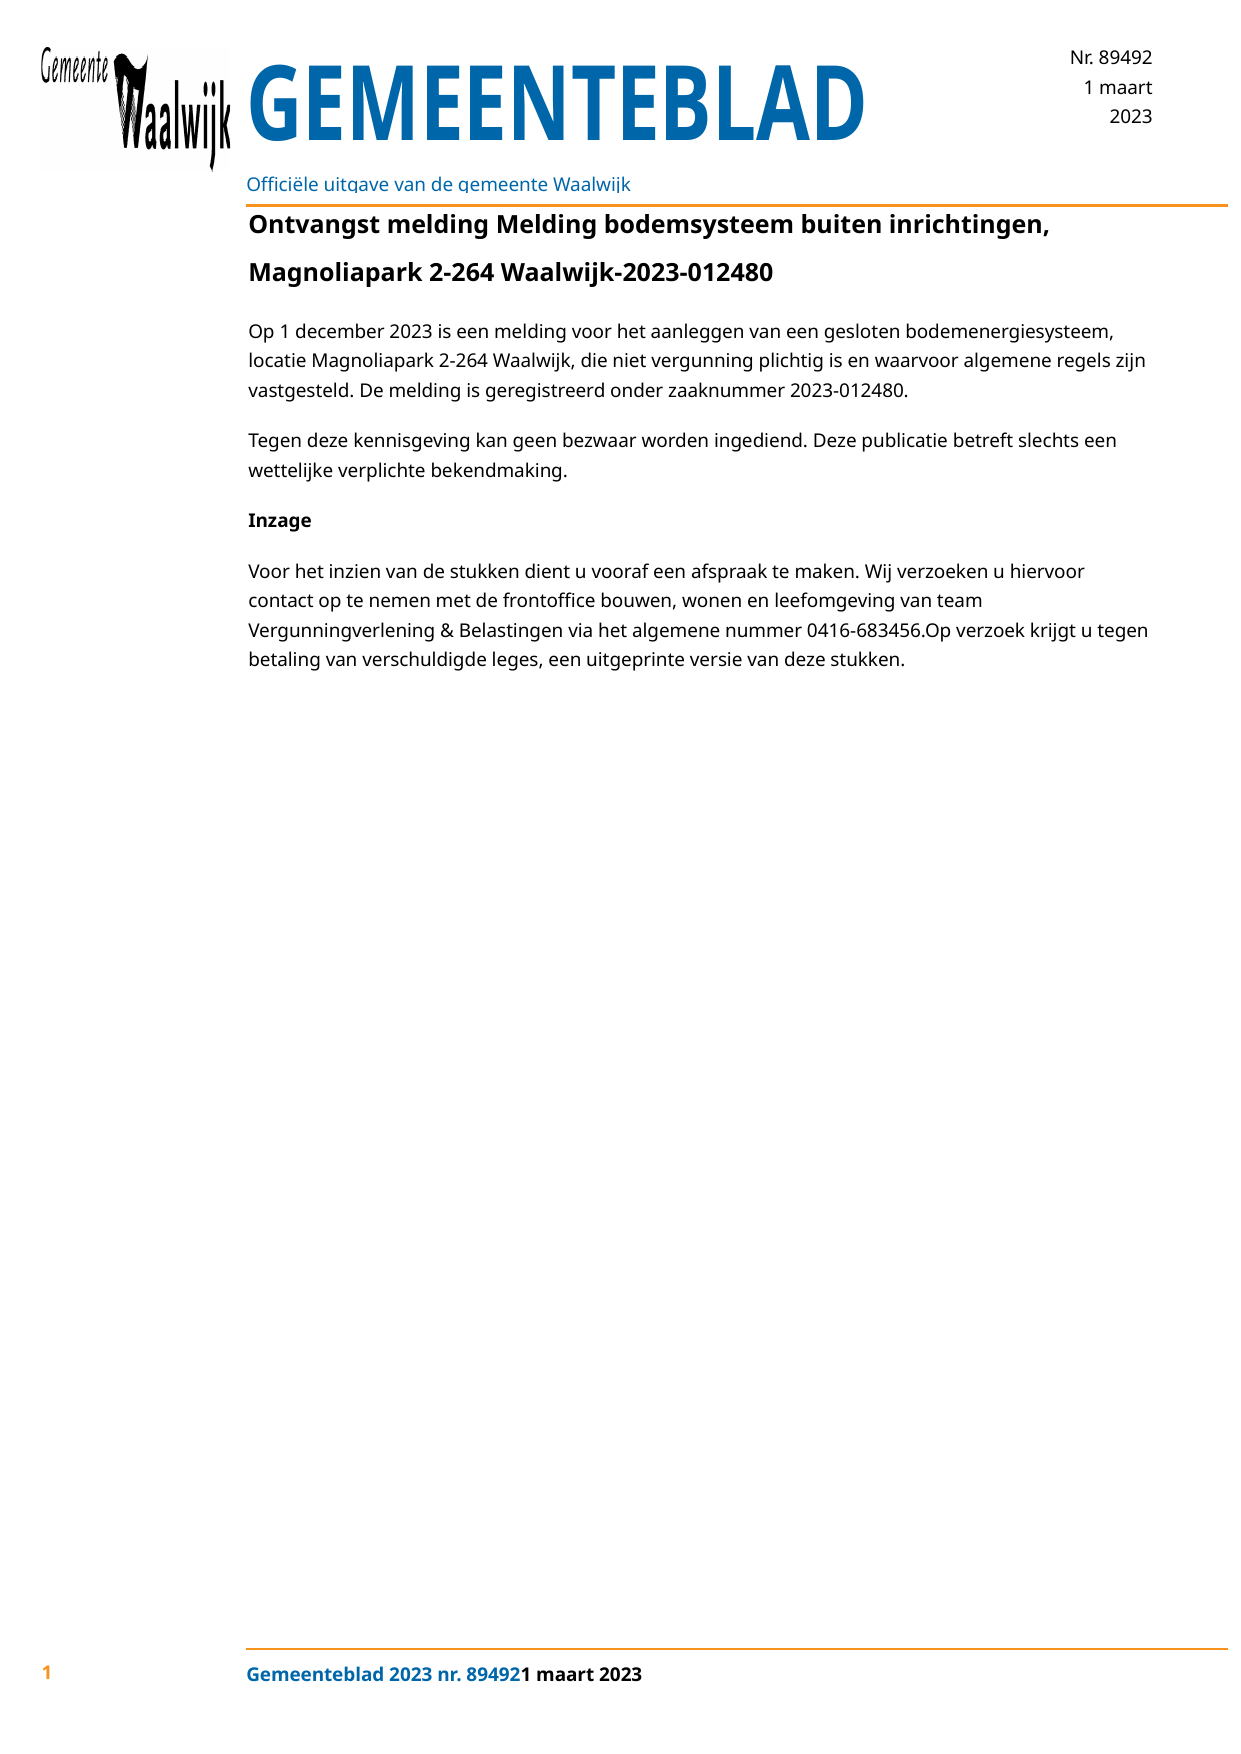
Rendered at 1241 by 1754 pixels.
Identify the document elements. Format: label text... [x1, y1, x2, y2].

text Ontvangst melding Melding bodemsysteem buiten inrichtingen, Magnoliapark 2-264 Waalwijk-2023-012480 [248, 207, 1152, 288]
text Voor het inzien van de stukken dient u vooraf een afspraak te maken. Wij verzoeken u hiervoor contact op te nemen met de frontoffice bouwen, wonen en leefomgeving van team Vergunningverlening & Belastingen via het algemene nummer 0416-683456.Op verzoek krijgt u tegen betaling van verschuldigde leges, een uitgeprinte versie van deze stukken. [248, 558, 1152, 672]
text Tegen deze kennisgeving kan geen bezwaar worden ingediend. Deze publicatie betreft slechts een wettelijke verplichte bekendmaking. [248, 427, 1152, 483]
text Inzage [248, 507, 1152, 533]
text Op 1 december 2023 is een melding voor het aanleggen van een gesloten bodemenergiesysteem, locatie Magnoliapark 2-264 Waalwijk, die niet vergunning plichtig is en waarvoor algemene regels zijn vastgesteld. De melding is geregistreerd onder zaaknummer 2023-012480. [248, 318, 1152, 403]
picture [41, 47, 231, 172]
